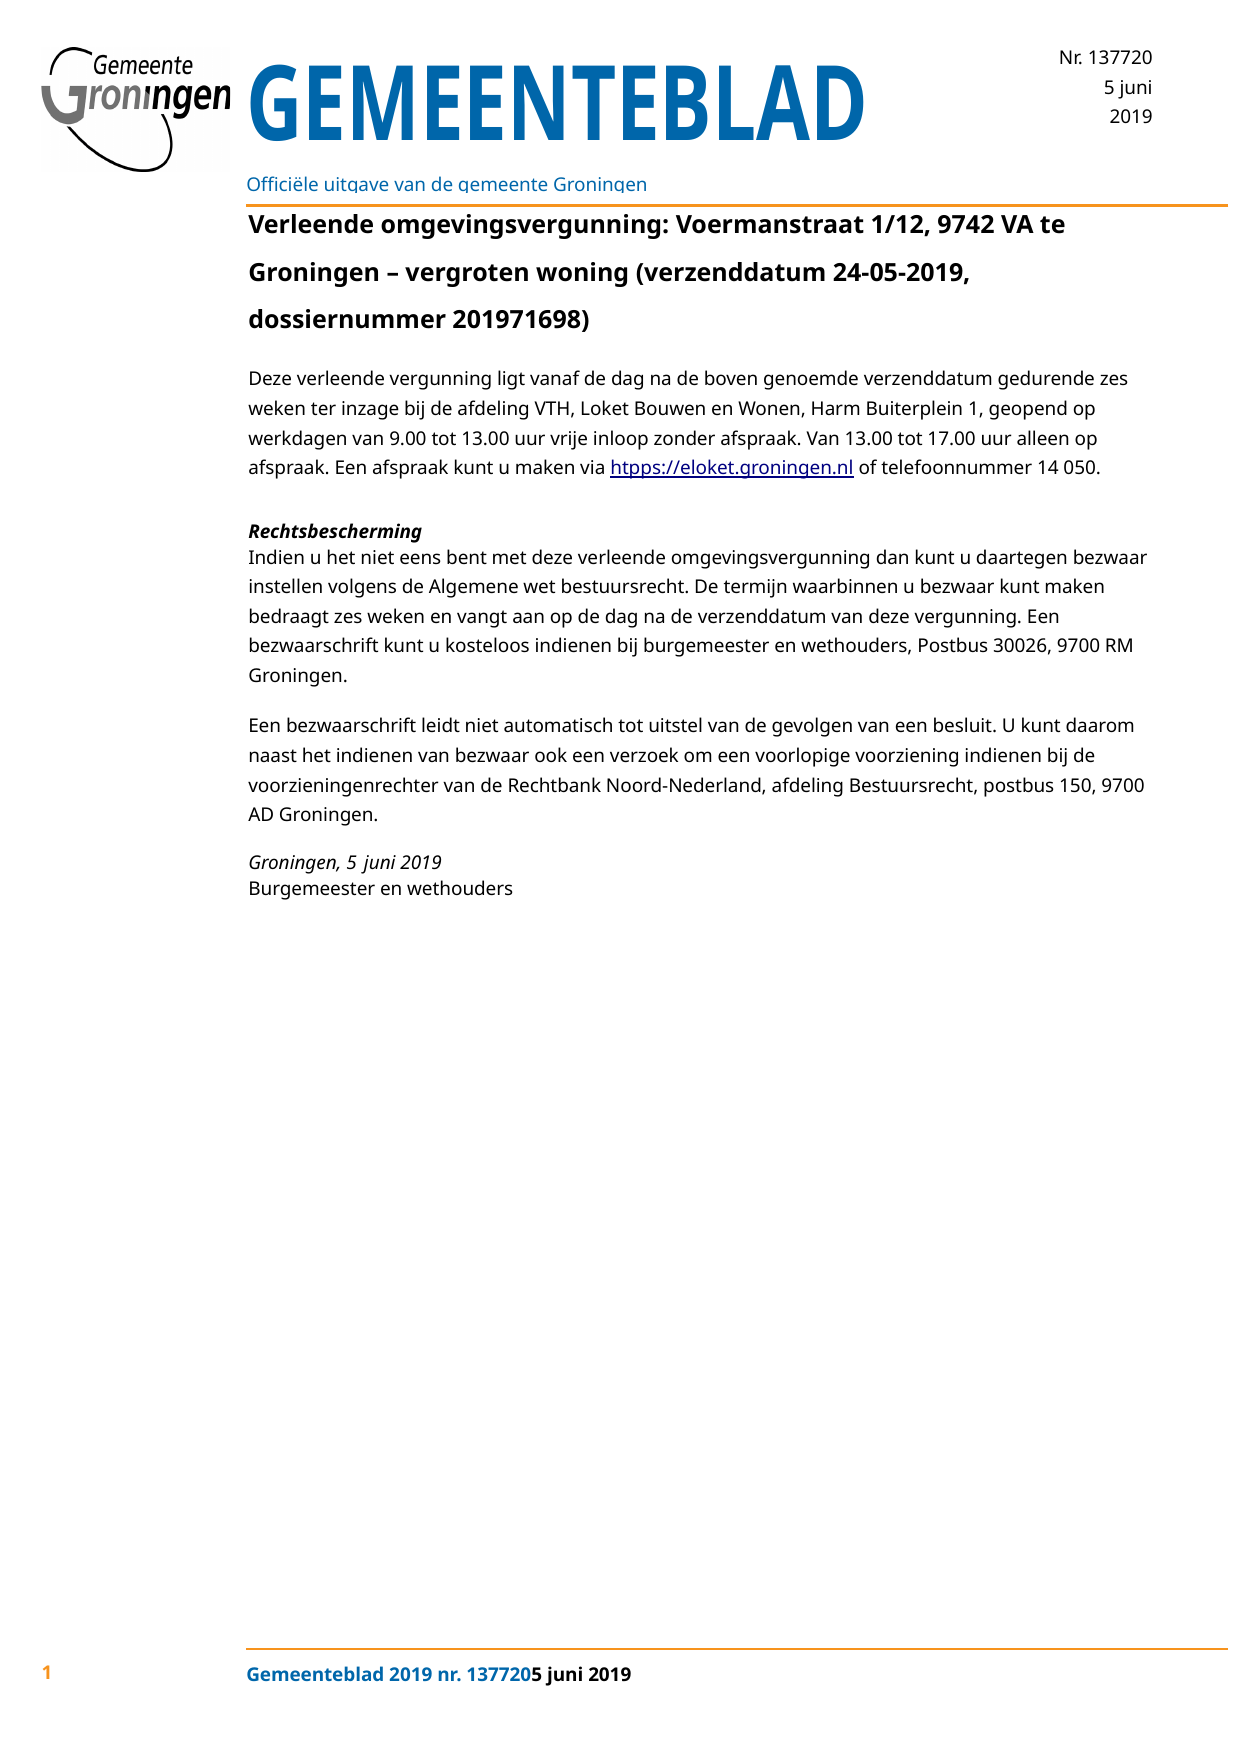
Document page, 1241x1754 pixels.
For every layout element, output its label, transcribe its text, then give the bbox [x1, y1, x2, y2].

text Indien u het niet eens bent met deze verleende omgevingsvergunning dan kunt u daartegen bezwaar instellen volgens de Algemene wet bestuursrecht. De termijn waarbinnen u bezwaar kunt maken bedraagt zes weken en vangt aan op de dag na de verzenddatum van deze vergunning. Een bezwaarschrift kunt u kosteloos indienen bij burgemeester en wethouders, Postbus 30026, 9700 RM Groningen. [248, 544, 1152, 688]
text Verleende omgevingsvergunning: Voermanstraat 1/12, 9742 VA te Groningen – vergroten woning (verzenddatum 24-05-2019, dossiernummer 201971698) [248, 207, 1152, 336]
text Rechtsbescherming [248, 518, 1152, 544]
text Groningen, 5 juni 2019 [248, 849, 1152, 875]
text Burgemeester en wethouders [248, 875, 1152, 901]
text Deze verleende vergunning ligt vanaf de dag na de boven genoemde verzenddatum gedurende zes weken ter inzage bij de afdeling VTH, Loket Bouwen en Wonen, Harm Buiterplein 1, geopend op werkdagen van 9.00 tot 13.00 uur vrije inloop zonder afspraak. Van 13.00 tot 17.00 uur alleen op afspraak. Een afspraak kunt u maken via htpps://eloket.groningen.nl of telefoonnummer 14 050. [248, 366, 1152, 480]
text Een bezwaarschrift leidt niet automatisch tot uitstel van de gevolgen van een besluit. U kunt daarom naast het indienen van bezwaar ook een verzoek om een voorlopige voorziening indienen bij de voorzieningenrechter van de Rechtbank Noord-Nederland, afdeling Bestuursrecht, postbus 150, 9700 AD Groningen. [248, 713, 1152, 827]
picture [41, 47, 231, 172]
